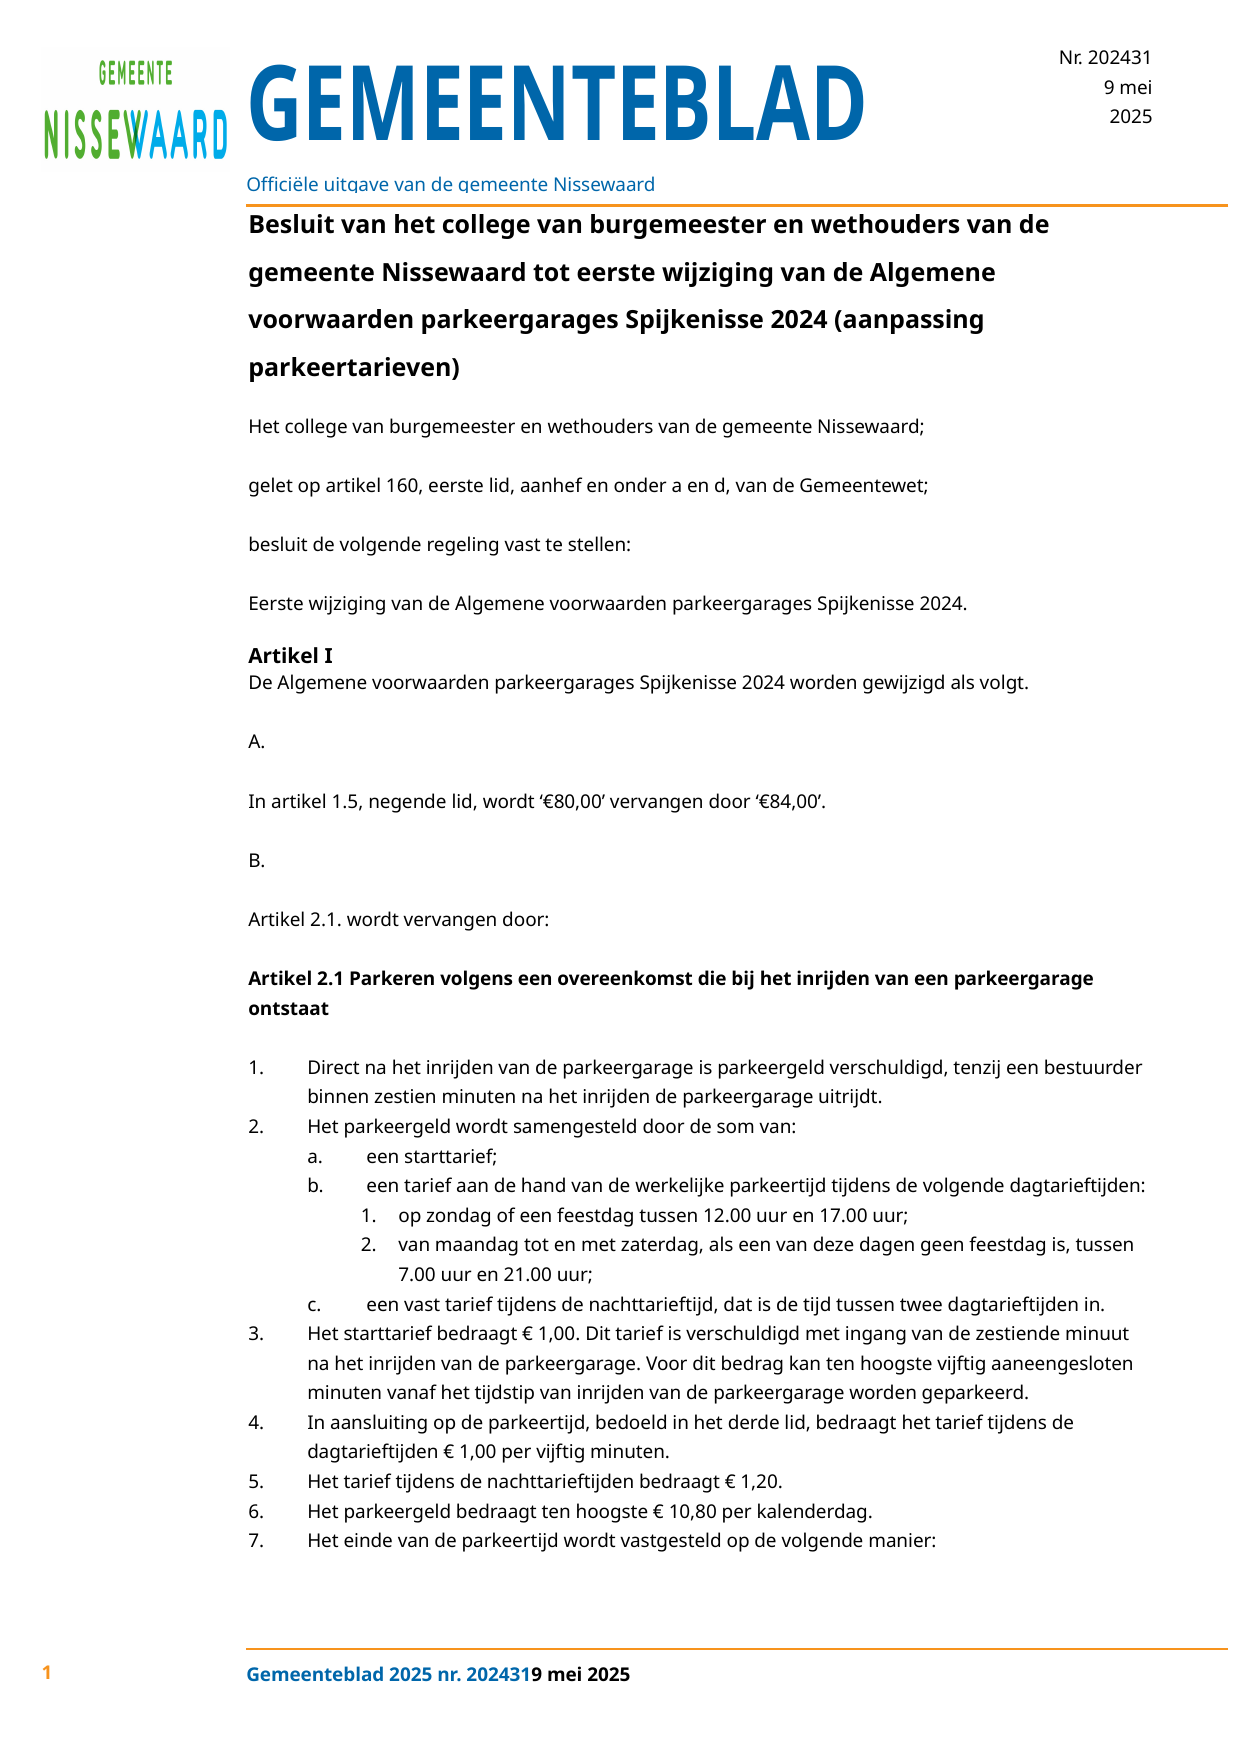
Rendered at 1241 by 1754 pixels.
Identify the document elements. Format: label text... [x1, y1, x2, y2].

list Het parkeergeld wordt samengesteld door de som van: [248, 1113, 1152, 1139]
text Artikel 2.1. wordt vervangen door: [248, 906, 1152, 932]
list op zondag of een feestdag tussen 12.00 uur en 17.00 uur; [361, 1202, 1152, 1228]
text A. [248, 729, 1152, 754]
list Direct na het inrijden van de parkeergarage is parkeergeld verschuldigd, tenzij een bestuurder binnen zestien minuten na het inrijden de parkeergarage uitrijdt. [248, 1054, 1152, 1109]
list van maandag tot en met zaterdag, als een van deze dagen geen feestdag is, tussen 7.00 uur en 21.00 uur; [361, 1232, 1152, 1287]
text Besluit van het college van burgemeester en wethouders van de gemeente Nissewaard tot eerste wijziging van de Algemene voorwaarden parkeergarages Spijkenisse 2024 (aanpassing parkeertarieven) [248, 207, 1152, 384]
list In aansluiting op de parkeertijd, bedoeld in het derde lid, bedraagt het tarief tijdens de dagtarieftijden € 1,00 per vijftig minuten. [248, 1409, 1152, 1464]
list Het parkeergeld bedraagt ten hoogste € 10,80 per kalenderdag. [248, 1498, 1152, 1523]
picture [41, 47, 231, 172]
text Het college van burgemeester en wethouders van de gemeente Nissewaard; [248, 413, 1152, 439]
list een starttarief; [307, 1143, 1152, 1168]
list Het tarief tijdens de nachttarieftijden bedraagt € 1,20. [248, 1468, 1152, 1494]
text B. [248, 847, 1152, 873]
list Het einde van de parkeertijd wordt vastgesteld op de volgende manier: [248, 1527, 1152, 1553]
text gelet op artikel 160, eerste lid, aanhef en onder a en d, van de Gemeentewet; [248, 472, 1152, 498]
text besluit de volgende regeling vast te stellen: [248, 531, 1152, 557]
text Artikel I [248, 641, 1152, 669]
list een vast tarief tijdens de nachttarieftijd, dat is de tijd tussen twee dagtarieftijden in. [307, 1291, 1152, 1316]
text De Algemene voorwaarden parkeergarages Spijkenisse 2024 worden gewijzigd als volgt. [248, 669, 1152, 695]
list een tarief aan de hand van de werkelijke parkeertijd tijdens de volgende dagtarieftijden: [307, 1172, 1152, 1198]
text Eerste wijziging van de Algemene voorwaarden parkeergarages Spijkenisse 2024. [248, 591, 1152, 616]
list Het starttarief bedraagt € 1,00. Dit tarief is verschuldigd met ingang van de zestiende minuut na het inrijden van de parkeergarage. Voor dit bedrag kan ten hoogste vijftig aaneengesloten minuten vanaf het tijdstip van inrijden van de parkeergarage worden geparkeerd. [248, 1320, 1152, 1405]
text Artikel 2.1 Parkeren volgens een overeenkomst die bij het inrijden van een parkeergarage ontstaat [248, 965, 1152, 1021]
text In artikel 1.5, negende lid, wordt ‘€80,00’ vervangen door ‘€84,00’. [248, 788, 1152, 813]
